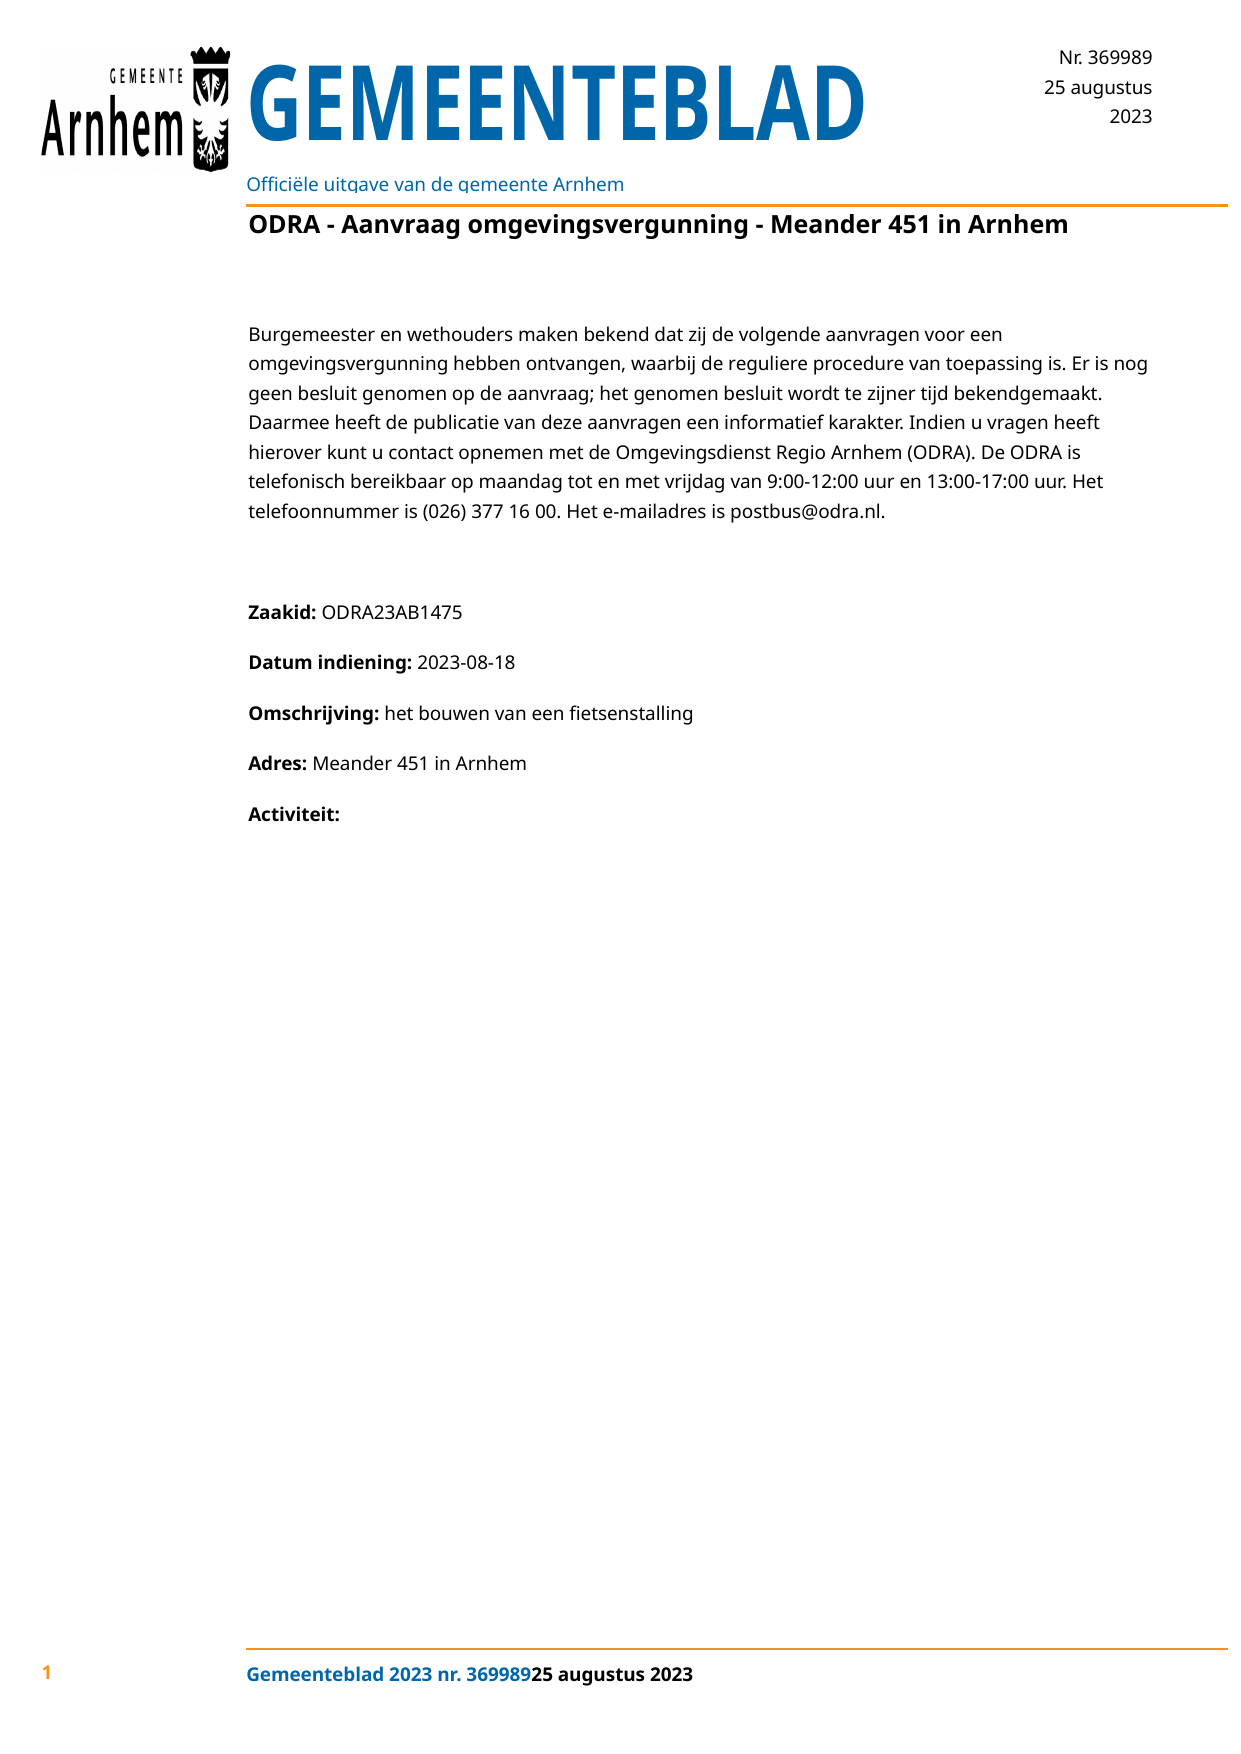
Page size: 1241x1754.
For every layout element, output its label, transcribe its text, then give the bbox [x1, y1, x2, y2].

text Zaakid: ODRA23AB1475 [248, 599, 1152, 625]
text Datum indiening: 2023-08-18 [248, 649, 1152, 675]
text Omschrijving: het bouwen van een fietsenstalling [248, 700, 1152, 726]
picture [41, 47, 231, 172]
text ODRA - Aanvraag omgevingsvergunning - Meander 451 in Arnhem [248, 207, 1152, 241]
text Burgemeester en wethouders maken bekend dat zij de volgende aanvragen voor een omgevingsvergunning hebben ontvangen, waarbij de reguliere procedure van toepassing is. Er is nog geen besluit genomen op de aanvraag; het genomen besluit wordt te zijner tijd bekendgemaakt. Daarmee heeft de publicatie van deze aanvragen een informatief karakter. Indien u vragen heeft hierover kunt u contact opnemen met de Omgevingsdienst Regio Arnhem (ODRA). De ODRA is telefonisch bereikbaar op maandag tot en met vrijdag van 9:00-12:00 uur en 13:00-17:00 uur. Het telefoonnummer is (026) 377 16 00. Het e-mailadres is postbus@odra.nl. [248, 321, 1152, 524]
text Adres: Meander 451 in Arnhem [248, 750, 1152, 776]
text Activiteit: [248, 801, 1152, 826]
